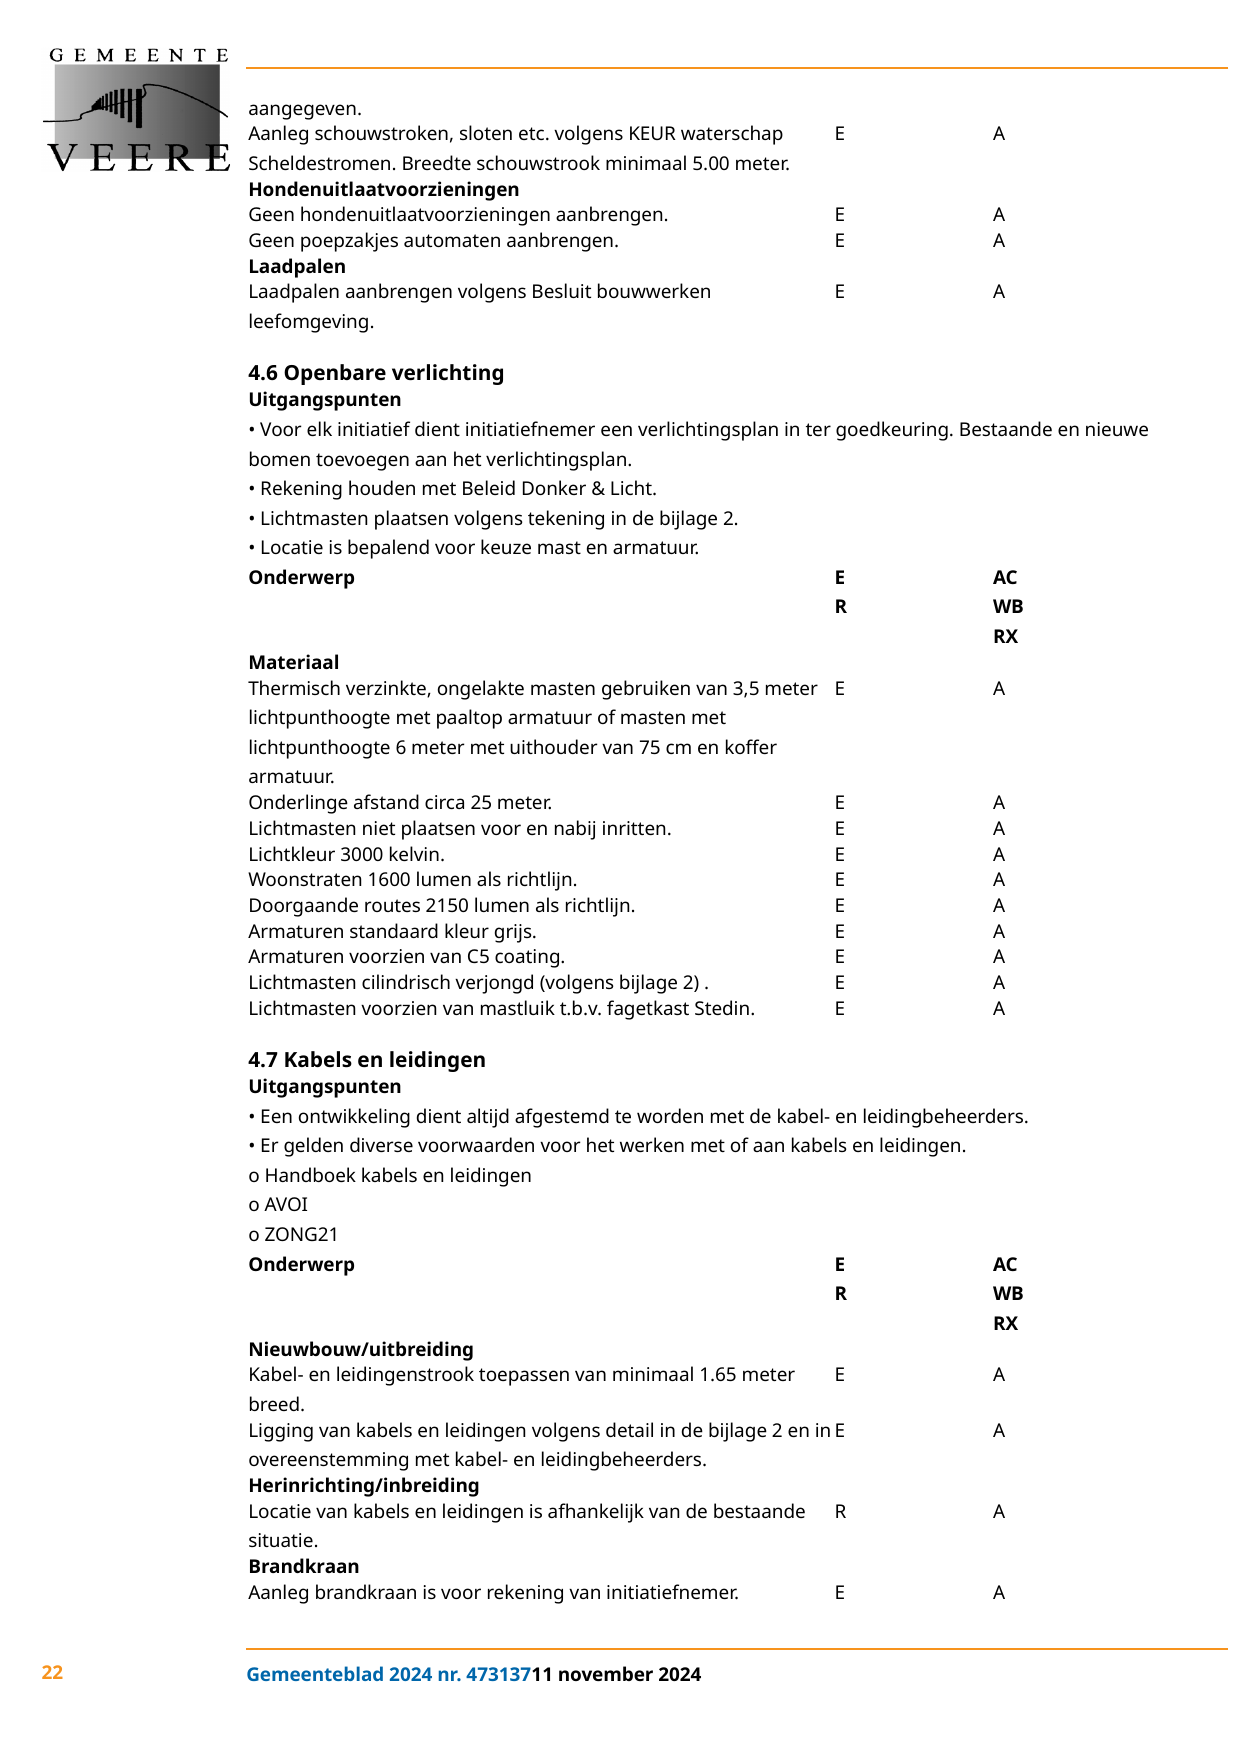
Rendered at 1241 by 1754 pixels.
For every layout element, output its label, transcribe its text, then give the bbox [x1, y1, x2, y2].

table_cell E [834, 202, 993, 227]
table_cell Hondenuitlaatvoorzieningen [248, 176, 834, 202]
table_cell A [993, 866, 1152, 892]
table_cell Geen poepzakjes automaten aanbrengen. [248, 227, 834, 253]
table_cell E [834, 1417, 993, 1472]
table_cell [993, 1472, 1152, 1498]
table_cell Kabel- en leidingenstrook toepassen van minimaal 1.65 meter breed. [248, 1362, 834, 1417]
table_cell Onderlinge afstand circa 25 meter. [248, 789, 834, 815]
text o ZONG21 [248, 1221, 1152, 1247]
table_cell [834, 649, 993, 675]
table_cell E [834, 227, 993, 253]
table_cell A [993, 815, 1152, 841]
table_cell E [834, 944, 993, 969]
table_cell A [993, 279, 1152, 334]
table_cell Lichtmasten voorzien van mastluik t.b.v. fagetkast Stedin. [248, 995, 834, 1021]
table_header E R [834, 564, 993, 649]
table_cell A [993, 1579, 1152, 1605]
table_cell E [834, 1579, 993, 1605]
text • Locatie is bepalend voor keuze mast en armatuur. [248, 534, 1152, 560]
table_cell A [993, 841, 1152, 866]
table_cell Armaturen standaard kleur grijs. [248, 918, 834, 944]
table_cell Armaturen voorzien van C5 coating. [248, 944, 834, 969]
table_header E R [834, 1251, 993, 1336]
table_cell Laadpalen aanbrengen volgens Besluit bouwwerken leefomgeving. [248, 279, 834, 334]
table_cell A [993, 121, 1152, 176]
table_cell A [993, 675, 1152, 789]
table_cell A [993, 892, 1152, 918]
table_cell [834, 1472, 993, 1498]
table_cell E [834, 789, 993, 815]
table_cell Aanleg schouwstroken, sloten etc. volgens KEUR waterschap Scheldestromen. Breedte schouwstrook minimaal 5.00 meter. [248, 121, 834, 176]
table_cell A [993, 1498, 1152, 1553]
text Uitgangspunten [248, 1073, 1152, 1099]
table_cell Lichtkleur 3000 kelvin. [248, 841, 834, 866]
table_cell [834, 95, 993, 121]
text 4.7 Kabels en leidingen [248, 1045, 1152, 1073]
table_cell Nieuwbouw/uitbreiding [248, 1336, 834, 1362]
table_cell [993, 176, 1152, 202]
table_header AC WB RX [993, 1251, 1152, 1336]
table_cell Thermisch verzinkte, ongelakte masten gebruiken van 3,5 meter lichtpunthoogte met paaltop armatuur of masten met lichtpunthoogte 6 meter met uithouder van 75 cm en koffer armatuur. [248, 675, 834, 789]
table_cell A [993, 227, 1152, 253]
text • Een ontwikkeling dient altijd afgestemd te worden met de kabel- en leidingbeheerders. [248, 1103, 1152, 1129]
table_cell Doorgaande routes 2150 lumen als richtlijn. [248, 892, 834, 918]
table_cell [993, 1553, 1152, 1579]
table_header AC WB RX [993, 564, 1152, 649]
text • Er gelden diverse voorwaarden voor het werken met of aan kabels en leidingen. [248, 1132, 1152, 1158]
table_cell aangegeven. [248, 95, 834, 121]
text Uitgangspunten [248, 387, 1152, 412]
table_cell Lichtmasten cilindrisch verjongd (volgens bijlage 2) . [248, 969, 834, 995]
table_cell Geen hondenuitlaatvoorzieningen aanbrengen. [248, 202, 834, 227]
table_cell E [834, 675, 993, 789]
table_cell E [834, 1362, 993, 1417]
text 4.6 Openbare verlichting [248, 358, 1152, 387]
table_cell Ligging van kabels en leidingen volgens detail in de bijlage 2 en in overeenstemming met kabel- en leidingbeheerders. [248, 1417, 834, 1472]
text • Rekening houden met Beleid Donker & Licht. [248, 475, 1152, 501]
table_cell [993, 253, 1152, 279]
table_cell E [834, 969, 993, 995]
table_cell A [993, 995, 1152, 1021]
table_header Onderwerp [248, 564, 834, 649]
text • Voor elk initiatief dient initiatiefnemer een verlichtingsplan in ter goedkeuring. Bestaande en nieuwe bomen toevoegen aan het verlichtingsplan. [248, 416, 1152, 471]
table_cell E [834, 892, 993, 918]
table_cell A [993, 202, 1152, 227]
table_cell Lichtmasten niet plaatsen voor en nabij inritten. [248, 815, 834, 841]
table_cell Woonstraten 1600 lumen als richtlijn. [248, 866, 834, 892]
table_cell E [834, 918, 993, 944]
table_cell E [834, 995, 993, 1021]
table_cell E [834, 866, 993, 892]
table_cell Laadpalen [248, 253, 834, 279]
table_cell [834, 1336, 993, 1362]
table_cell A [993, 1417, 1152, 1472]
table_cell A [993, 969, 1152, 995]
picture [41, 47, 231, 172]
table_header Onderwerp [248, 1251, 834, 1336]
table_cell [993, 1336, 1152, 1362]
table_cell E [834, 815, 993, 841]
table_cell [993, 95, 1152, 121]
table_cell [834, 253, 993, 279]
table_cell E [834, 841, 993, 866]
table_cell [834, 1553, 993, 1579]
table_cell R [834, 1498, 993, 1553]
table_cell Brandkraan [248, 1553, 834, 1579]
table_cell [993, 649, 1152, 675]
text • Lichtmasten plaatsen volgens tekening in de bijlage 2. [248, 505, 1152, 531]
text o Handboek kabels en leidingen [248, 1162, 1152, 1188]
table_cell Herinrichting/inbreiding [248, 1472, 834, 1498]
table_cell A [993, 918, 1152, 944]
table_cell [834, 176, 993, 202]
table_cell Aanleg brandkraan is voor rekening van initiatiefnemer. [248, 1579, 834, 1605]
table_cell A [993, 944, 1152, 969]
table_cell A [993, 789, 1152, 815]
table_cell A [993, 1362, 1152, 1417]
table_cell E [834, 279, 993, 334]
table_cell Materiaal [248, 649, 834, 675]
table_cell E [834, 121, 993, 176]
text o AVOI [248, 1192, 1152, 1217]
table_cell Locatie van kabels en leidingen is afhankelijk van de bestaande situatie. [248, 1498, 834, 1553]
